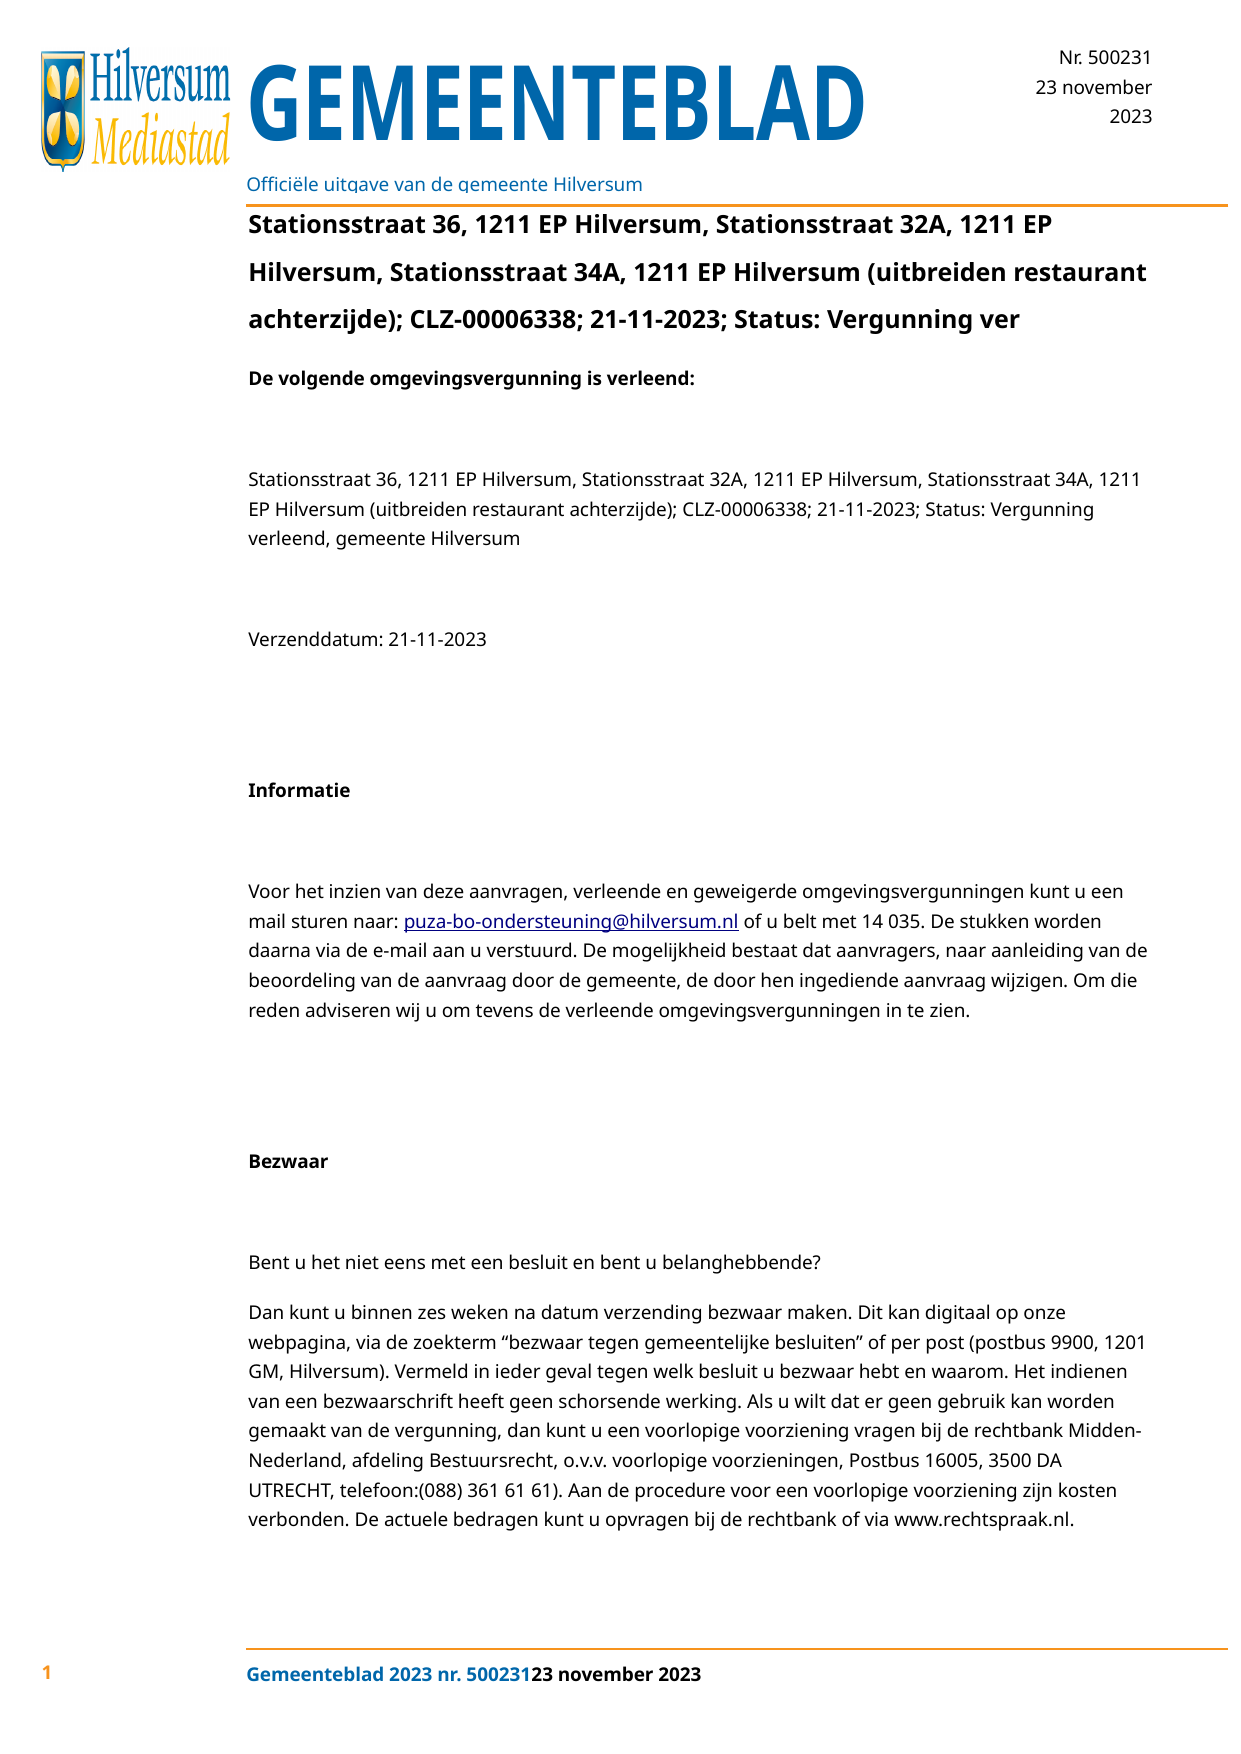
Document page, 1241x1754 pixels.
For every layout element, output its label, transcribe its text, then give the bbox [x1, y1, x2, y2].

text Dan kunt u binnen zes weken na datum verzending bezwaar maken. Dit kan digitaal op onze webpagina, via de zoekterm “bezwaar tegen gemeentelijke besluiten” of per post (postbus 9900, 1201 GM, Hilversum). Vermeld in ieder geval tegen welk besluit u bezwaar hebt en waarom. Het indienen van een bezwaarschrift heeft geen schorsende werking. Als u wilt dat er geen gebruik kan worden gemaakt van de vergunning, dan kunt u een voorlopige voorziening vragen bij de rechtbank Midden-Nederland, afdeling Bestuursrecht, o.v.v. voorlopige voorzieningen, Postbus 16005, 3500 DA UTRECHT, telefoon:(088) 361 61 61). Aan de procedure voor een voorlopige voorziening zijn kosten verbonden. De actuele bedragen kunt u opvragen bij de rechtbank of via www.rechtspraak.nl. [248, 1299, 1152, 1532]
text Bezwaar [248, 1148, 1152, 1174]
text Stationsstraat 36, 1211 EP Hilversum, Stationsstraat 32A, 1211 EP Hilversum, Stationsstraat 34A, 1211 EP Hilversum (uitbreiden restaurant achterzijde); CLZ-00006338; 21-11-2023; Status: Vergunning verleend, gemeente Hilversum [248, 466, 1152, 551]
text Bent u het niet eens met een besluit en bent u belanghebbende? [248, 1249, 1152, 1274]
picture [41, 47, 231, 172]
text De volgende omgevingsvergunning is verleend: [248, 366, 1152, 391]
text Voor het inzien van deze aanvragen, verleende en geweigerde omgevingsvergunningen kunt u een mail sturen naar: puza-bo-ondersteuning@hilversum.nl of u belt met 14 035. De stukken worden daarna via de e-mail aan u verstuurd. De mogelijkheid bestaat dat aanvragers, naar aanleiding van de beoordeling van de aanvraag door de gemeente, de door hen ingediende aanvraag wijzigen. Om die reden adviseren wij u om tevens de verleende omgevingsvergunningen in te zien. [248, 878, 1152, 1022]
text Stationsstraat 36, 1211 EP Hilversum, Stationsstraat 32A, 1211 EP Hilversum, Stationsstraat 34A, 1211 EP Hilversum (uitbreiden restaurant achterzijde); CLZ-00006338; 21-11-2023; Status: Vergunning ver [248, 207, 1152, 336]
text Verzenddatum: 21-11-2023 [248, 626, 1152, 652]
text Informatie [248, 778, 1152, 803]
